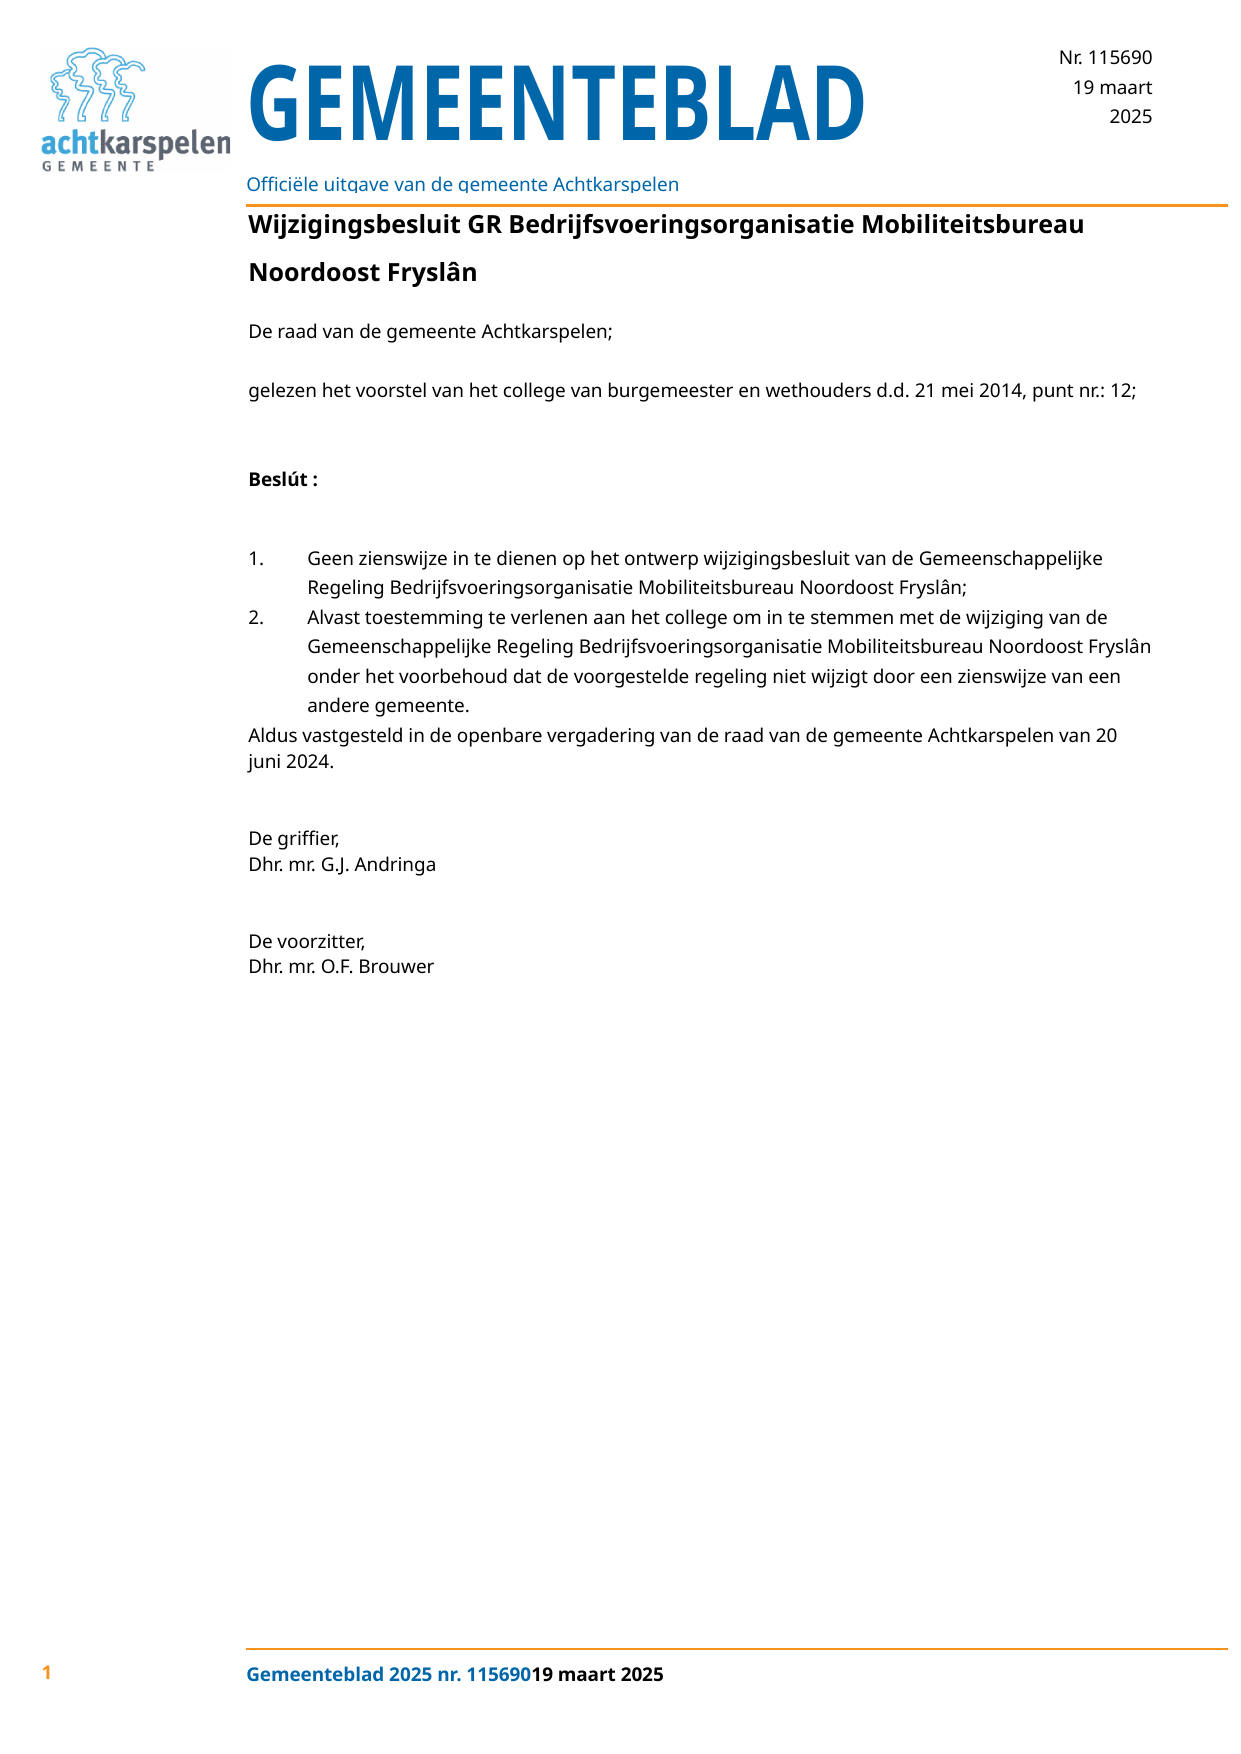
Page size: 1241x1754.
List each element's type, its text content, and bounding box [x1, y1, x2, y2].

text Beslút : [248, 466, 1152, 492]
text Aldus vastgesteld in de openbare vergadering van de raad van de gemeente Achtkarspelen van 20 juni 2024. [248, 722, 1152, 774]
list Alvast toestemming te verlenen aan het college om in te stemmen met de wijziging van de Gemeenschappelijke Regeling Bedrijfsvoeringsorganisatie Mobiliteitsbureau Noordoost Fryslân onder het voorbehoud dat de voorgestelde regeling niet wijzigt door een zienswijze van een andere gemeente. [248, 604, 1152, 718]
text gelezen het voorstel van het college van burgemeester en wethouders d.d. 21 mei 2014, punt nr.: 12; [248, 377, 1152, 403]
text De raad van de gemeente Achtkarspelen; [248, 318, 1152, 344]
text Wijzigingsbesluit GR Bedrijfsvoeringsorganisatie Mobiliteitsbureau Noordoost Fryslân [248, 207, 1152, 288]
picture [41, 47, 231, 172]
text Dhr. mr. O.F. Brouwer [248, 954, 1152, 979]
text De griffier, [248, 825, 1152, 851]
text Dhr. mr. G.J. Andringa [248, 851, 1152, 877]
list Geen zienswijze in te dienen op het ontwerp wijzigingsbesluit van de Gemeenschappelijke Regeling Bedrijfsvoeringsorganisatie Mobiliteitsbureau Noordoost Fryslân; [248, 545, 1152, 600]
text De voorzitter, [248, 928, 1152, 954]
